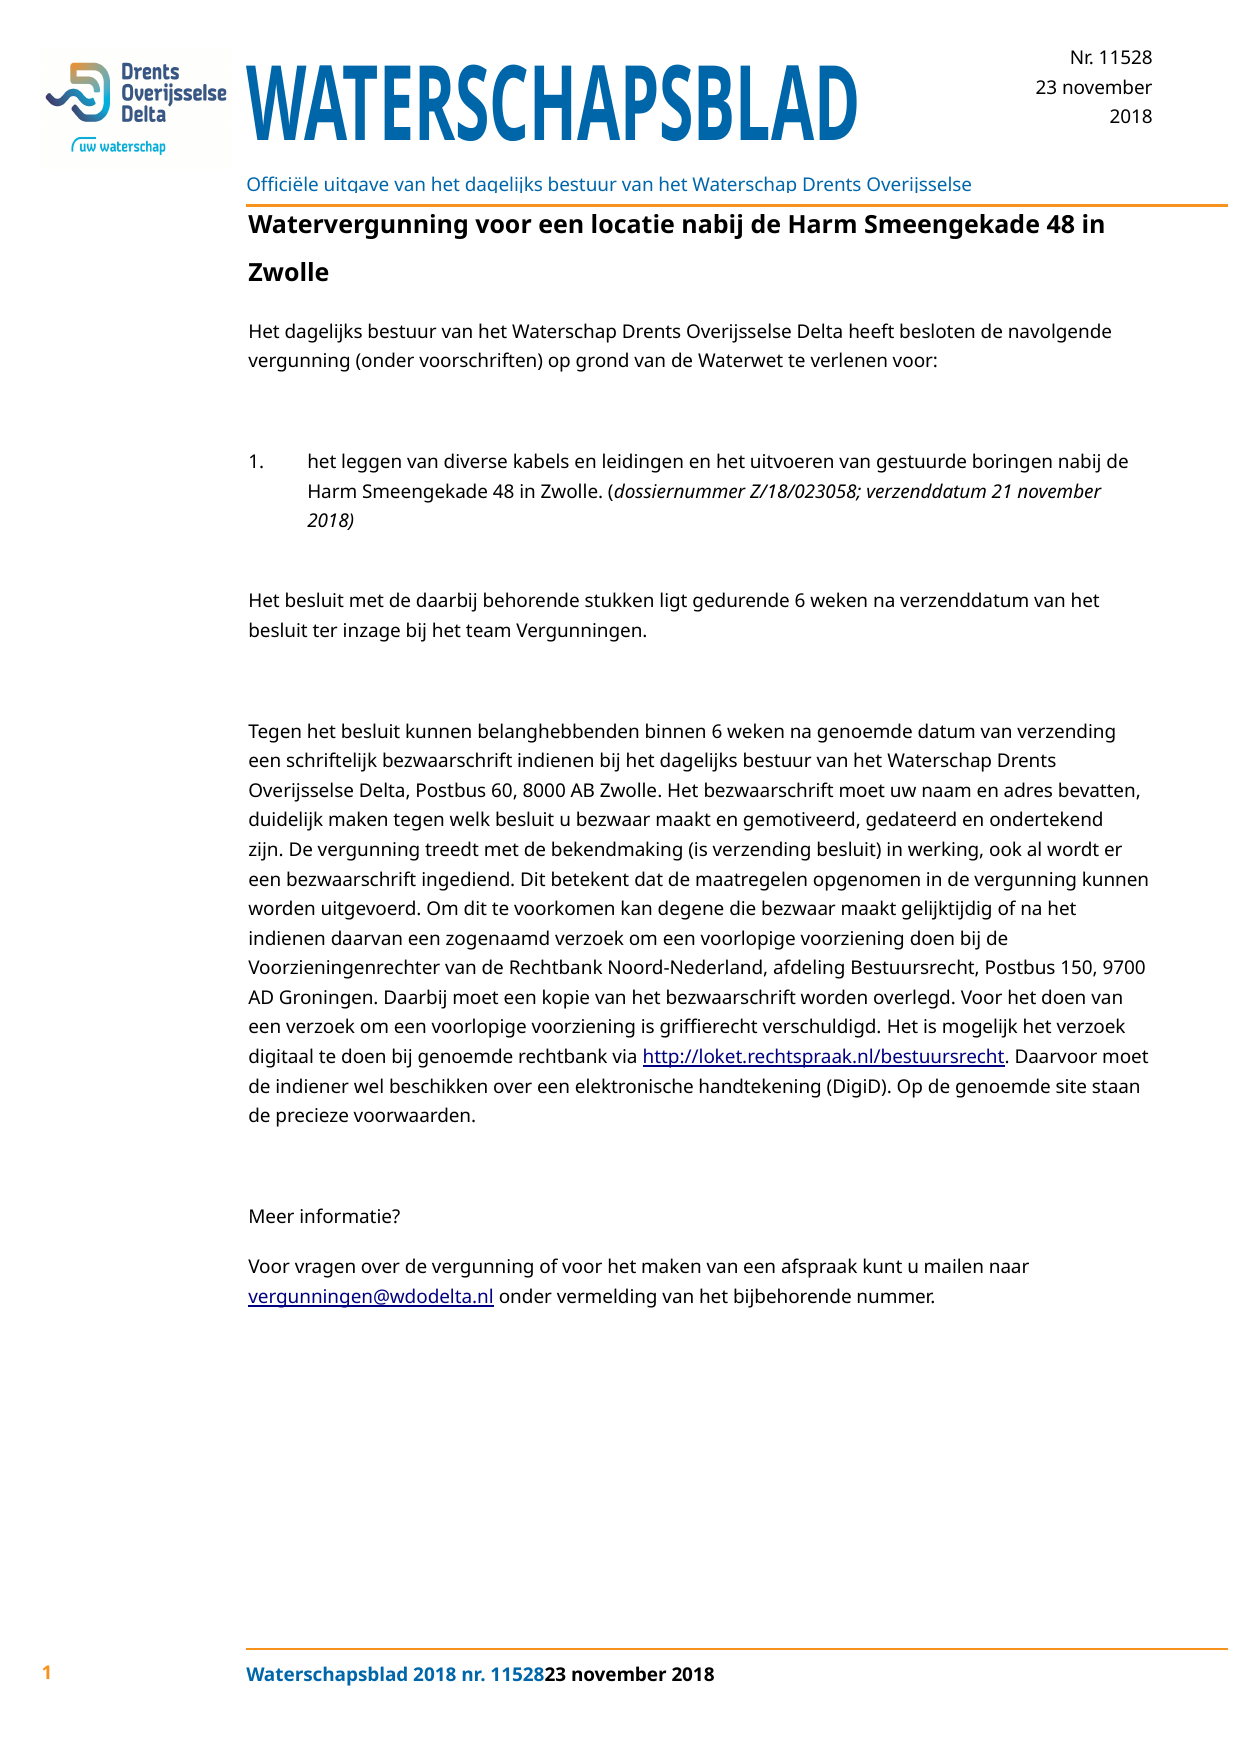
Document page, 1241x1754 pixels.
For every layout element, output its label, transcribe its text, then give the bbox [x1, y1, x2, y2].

picture [41, 47, 231, 172]
text Watervergunning voor een locatie nabij de Harm Smeengekade 48 in Zwolle [248, 207, 1152, 288]
text Meer informatie? [248, 1203, 1152, 1229]
text Het besluit met de daarbij behorende stukken ligt gedurende 6 weken na verzenddatum van het besluit ter inzage bij het team Vergunningen. [248, 587, 1152, 643]
text Voor vragen over de vergunning of voor het maken van een afspraak kunt u mailen naar vergunningen@wdodelta.nl onder vermelding van het bijbehorende nummer. [248, 1254, 1152, 1309]
list het leggen van diverse kabels en leidingen en het uitvoeren van gestuurde boringen nabij de Harm Smeengekade 48 in Zwolle. (dossiernummer Z/18/023058; verzenddatum 21 november 2018) [248, 448, 1152, 533]
text Het dagelijks bestuur van het Waterschap Drents Overijsselse Delta heeft besloten de navolgende vergunning (onder voorschriften) op grond van de Waterwet te verlenen voor: [248, 318, 1152, 373]
text Tegen het besluit kunnen belanghebbenden binnen 6 weken na genoemde datum van verzending een schriftelijk bezwaarschrift indienen bij het dagelijks bestuur van het Waterschap Drents Overijsselse Delta, Postbus 60, 8000 AB Zwolle. Het bezwaarschrift moet uw naam en adres bevatten, duidelijk maken tegen welk besluit u bezwaar maakt en gemotiveerd, gedateerd en ondertekend zijn. De vergunning treedt met de bekendmaking (is verzending besluit) in werking, ook al wordt er een bezwaarschrift ingediend. Dit betekent dat de maatregelen opgenomen in de vergunning kunnen worden uitgevoerd. Om dit te voorkomen kan degene die bezwaar maakt gelijktijdig of na het indienen daarvan een zogenaamd verzoek om een voorlopige voorziening doen bij de Voorzieningenrechter van de Rechtbank Noord-Nederland, afdeling Bestuursrecht, Postbus 150, 9700 AD Groningen. Daarbij moet een kopie van het bezwaarschrift worden overlegd. Voor het doen van een verzoek om een voorlopige voorziening is griffierecht verschuldigd. Het is mogelijk het verzoek digitaal te doen bij genoemde rechtbank via http://loket.rechtspraak.nl/bestuursrecht. Daarvoor moet de indiener wel beschikken over een elektronische handtekening (DigiD). Op de genoemde site staan de precieze voorwaarden. [248, 718, 1152, 1128]
